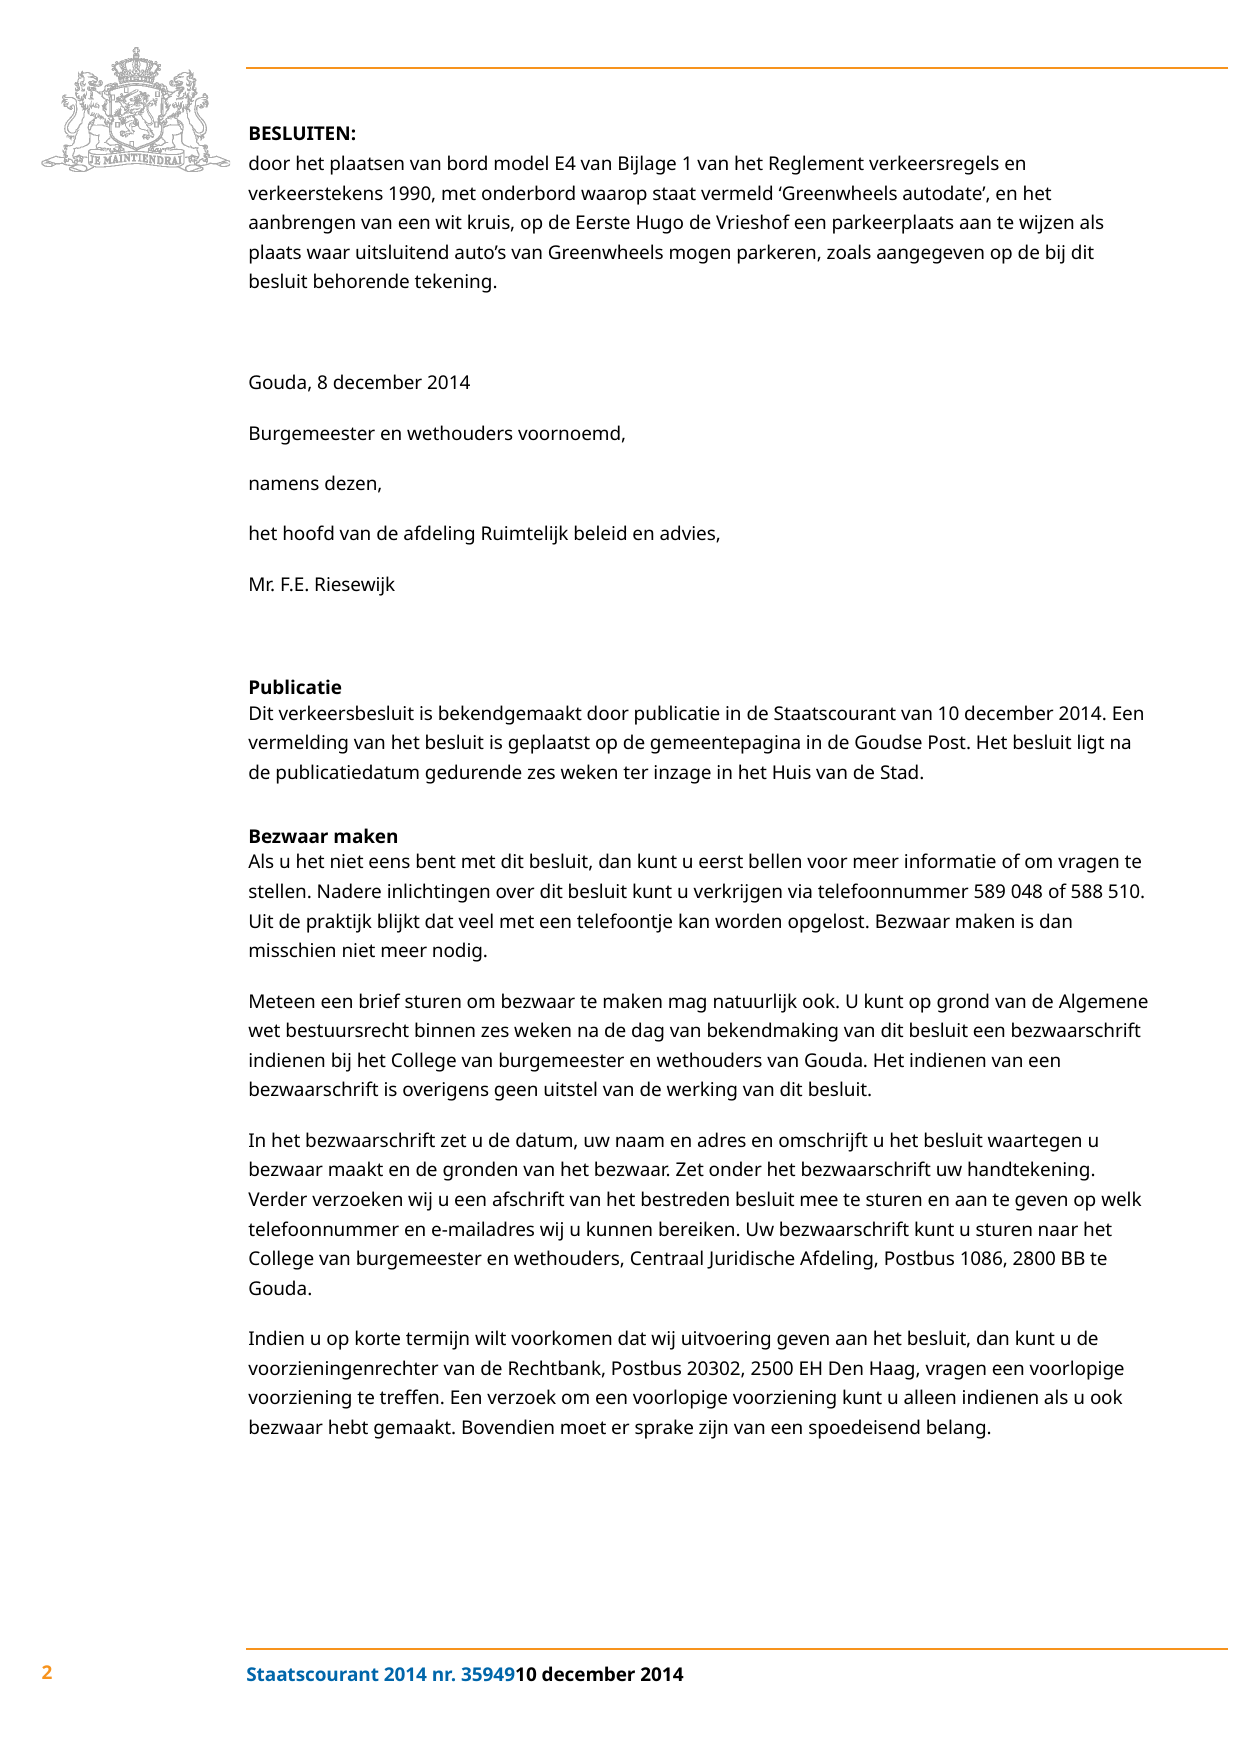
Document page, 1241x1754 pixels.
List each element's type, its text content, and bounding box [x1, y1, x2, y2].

text het hoofd van de afdeling Ruimtelijk beleid en advies, [248, 521, 1152, 546]
text Publicatie [248, 674, 1152, 700]
text BESLUITEN: [248, 121, 1152, 146]
text Bezwaar maken [248, 823, 1152, 849]
text namens dezen, [248, 470, 1152, 496]
text In het bezwaarschrift zet u de datum, uw naam en adres en omschrijft u het besluit waartegen u bezwaar maakt en de gronden van het bezwaar. Zet onder het bezwaarschrift uw handtekening. Verder verzoeken wij u een afschrift van het bestreden besluit mee te sturen en aan te geven op welk telefoonnummer en e-mailadres wij u kunnen bereiken. Uw bezwaarschrift kunt u sturen naar het College van burgemeester en wethouders, Centraal Juridische Afdeling, Postbus 1086, 2800 BB te Gouda. [248, 1127, 1152, 1301]
text door het plaatsen van bord model E4 van Bijlage 1 van het Reglement verkeersregels en verkeerstekens 1990, met onderbord waarop staat vermeld ‘Greenwheels autodate’, en het aanbrengen van een wit kruis, op de Eerste Hugo de Vrieshof een parkeerplaats aan te wijzen als plaats waar uitsluitend auto’s van Greenwheels mogen parkeren, zoals aangegeven op de bij dit besluit behorende tekening. [248, 150, 1152, 294]
text Dit verkeersbesluit is bekendgemaakt door publicatie in de Staatscourant van 10 december 2014. Een vermelding van het besluit is geplaatst op de gemeentepagina in de Goudse Post. Het besluit ligt na de publicatiedatum gedurende zes weken ter inzage in het Huis van de Stad. [248, 700, 1152, 785]
text Burgemeester en wethouders voornoemd, [248, 420, 1152, 445]
picture [41, 47, 231, 172]
text Indien u op korte termijn wilt voorkomen dat wij uitvoering geven aan het besluit, dan kunt u de voorzieningenrechter van de Rechtbank, Postbus 20302, 2500 EH Den Haag, vragen een voorlopige voorziening te treffen. Een verzoek om een voorlopige voorziening kunt u alleen indienen als u ook bezwaar hebt gemaakt. Bovendien moet er sprake zijn van een spoedeisend belang. [248, 1325, 1152, 1440]
text Meteen een brief sturen om bezwaar te maken mag natuurlijk ook. U kunt op grond van de Algemene wet bestuursrecht binnen zes weken na de dag van bekendmaking van dit besluit een bezwaarschrift indienen bij het College van burgemeester en wethouders van Gouda. Het indienen van een bezwaarschrift is overigens geen uitstel van de werking van dit besluit. [248, 988, 1152, 1102]
text Gouda, 8 december 2014 [248, 369, 1152, 395]
text Mr. F.E. Riesewijk [248, 571, 1152, 597]
text Als u het niet eens bent met dit besluit, dan kunt u eerst bellen voor meer informatie of om vragen te stellen. Nadere inlichtingen over dit besluit kunt u verkrijgen via telefoonnummer 589 048 of 588 510. Uit de praktijk blijkt dat veel met een telefoontje kan worden opgelost. Bezwaar maken is dan misschien niet meer nodig. [248, 849, 1152, 963]
